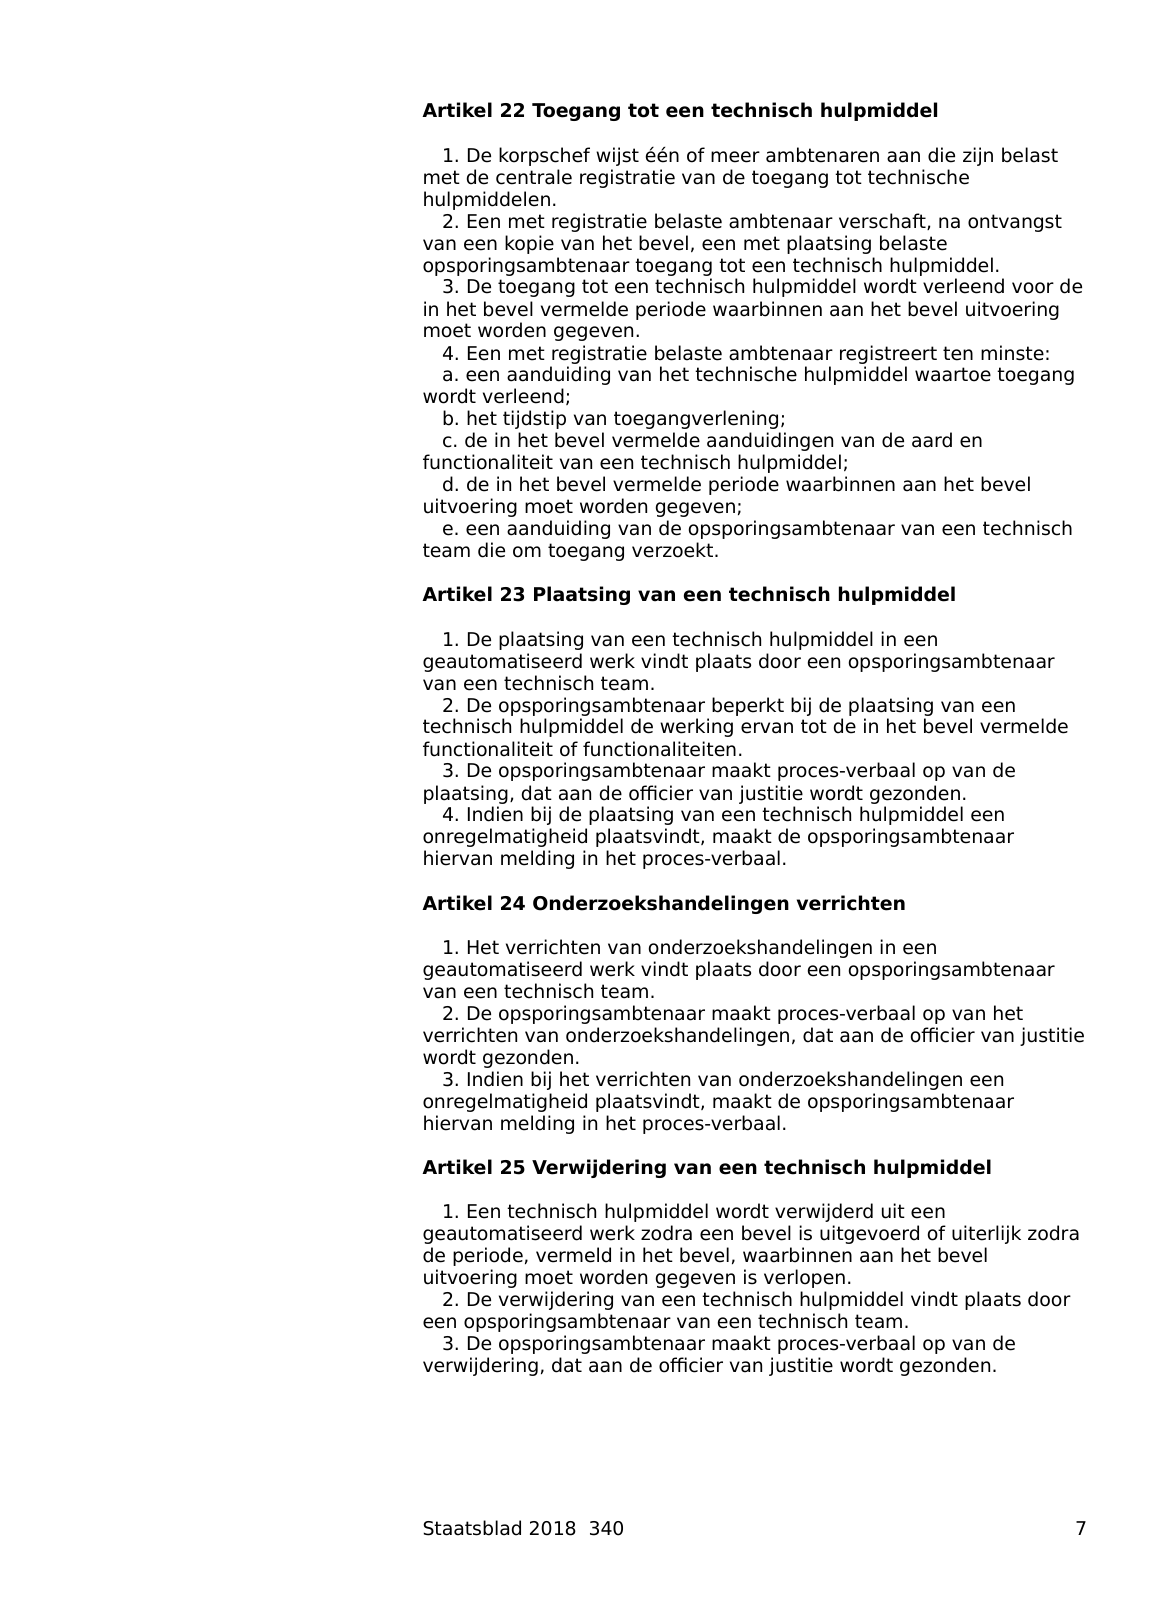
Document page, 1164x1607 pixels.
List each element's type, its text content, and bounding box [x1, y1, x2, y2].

text 1. De plaatsing van een technisch hulpmiddel in een geautomatiseerd werk vindt plaats door een opsporingsambtenaar van een technisch team. [422, 628, 1087, 694]
text 1. De korpschef wijst één of meer ambtenaren aan die zijn belast met de centrale registratie van de toegang tot technische hulpmiddelen. [422, 144, 1087, 211]
text a. een aanduiding van het technische hulpmiddel waartoe toegang wordt verleend; [422, 364, 1087, 408]
text 3. De toegang tot een technisch hulpmiddel wordt verleend voor de in het bevel vermelde periode waarbinnen aan het bevel uitvoering moet worden gegeven. [422, 276, 1087, 342]
text 2. De opsporingsambtenaar maakt proces-verbaal op van het verrichten van onderzoekshandelingen, dat aan de officier van justitie wordt gezonden. [422, 1003, 1087, 1068]
subtitle Artikel 24 Onderzoekshandelingen verrichten [422, 892, 1087, 914]
text 2. De verwijdering van een technisch hulpmiddel vindt plaats door een opsporingsambtenaar van een technisch team. [422, 1289, 1087, 1333]
subtitle Artikel 23 Plaatsing van een technisch hulpmiddel [422, 584, 1087, 606]
text 2. Een met registratie belaste ambtenaar verschaft, na ontvangst van een kopie van het bevel, een met plaatsing belaste opsporingsambtenaar toegang tot een technisch hulpmiddel. [422, 211, 1087, 276]
text 2. De opsporingsambtenaar beperkt bij de plaatsing van een technisch hulpmiddel de werking ervan tot de in het bevel vermelde functionaliteit of functionaliteiten. [422, 694, 1087, 760]
text b. het tijdstip van toegangverlening; [422, 408, 1087, 430]
text 4. Indien bij de plaatsing van een technisch hulpmiddel een onregelmatigheid plaatsvindt, maakt de opsporingsambtenaar hiervan melding in het proces-verbaal. [422, 804, 1087, 870]
text d. de in het bevel vermelde periode waarbinnen aan het bevel uitvoering moet worden gegeven; [422, 474, 1087, 518]
text 3. Indien bij het verrichten van onderzoekshandelingen een onregelmatigheid plaatsvindt, maakt de opsporingsambtenaar hiervan melding in het proces-verbaal. [422, 1068, 1087, 1134]
text 4. Een met registratie belaste ambtenaar registreert ten minste: [422, 342, 1087, 364]
text e. een aanduiding van de opsporingsambtenaar van een technisch team die om toegang verzoekt. [422, 518, 1087, 562]
text 3. De opsporingsambtenaar maakt proces-verbaal op van de plaatsing, dat aan de officier van justitie wordt gezonden. [422, 760, 1087, 804]
subtitle Artikel 25 Verwijdering van een technisch hulpmiddel [422, 1157, 1087, 1179]
text 1. Een technisch hulpmiddel wordt verwijderd uit een geautomatiseerd werk zodra een bevel is uitgevoerd of uiterlijk zodra de periode, vermeld in het bevel, waarbinnen aan het bevel uitvoering moet worden gegeven is verlopen. [422, 1201, 1087, 1289]
text c. de in het bevel vermelde aanduidingen van de aard en functionaliteit van een technisch hulpmiddel; [422, 430, 1087, 474]
text 3. De opsporingsambtenaar maakt proces-verbaal op van de verwijdering, dat aan de officier van justitie wordt gezonden. [422, 1333, 1087, 1377]
subtitle Artikel 22 Toegang tot een technisch hulpmiddel [422, 100, 1087, 122]
text 1. Het verrichten van onderzoekshandelingen in een geautomatiseerd werk vindt plaats door een opsporingsambtenaar van een technisch team. [422, 937, 1087, 1003]
